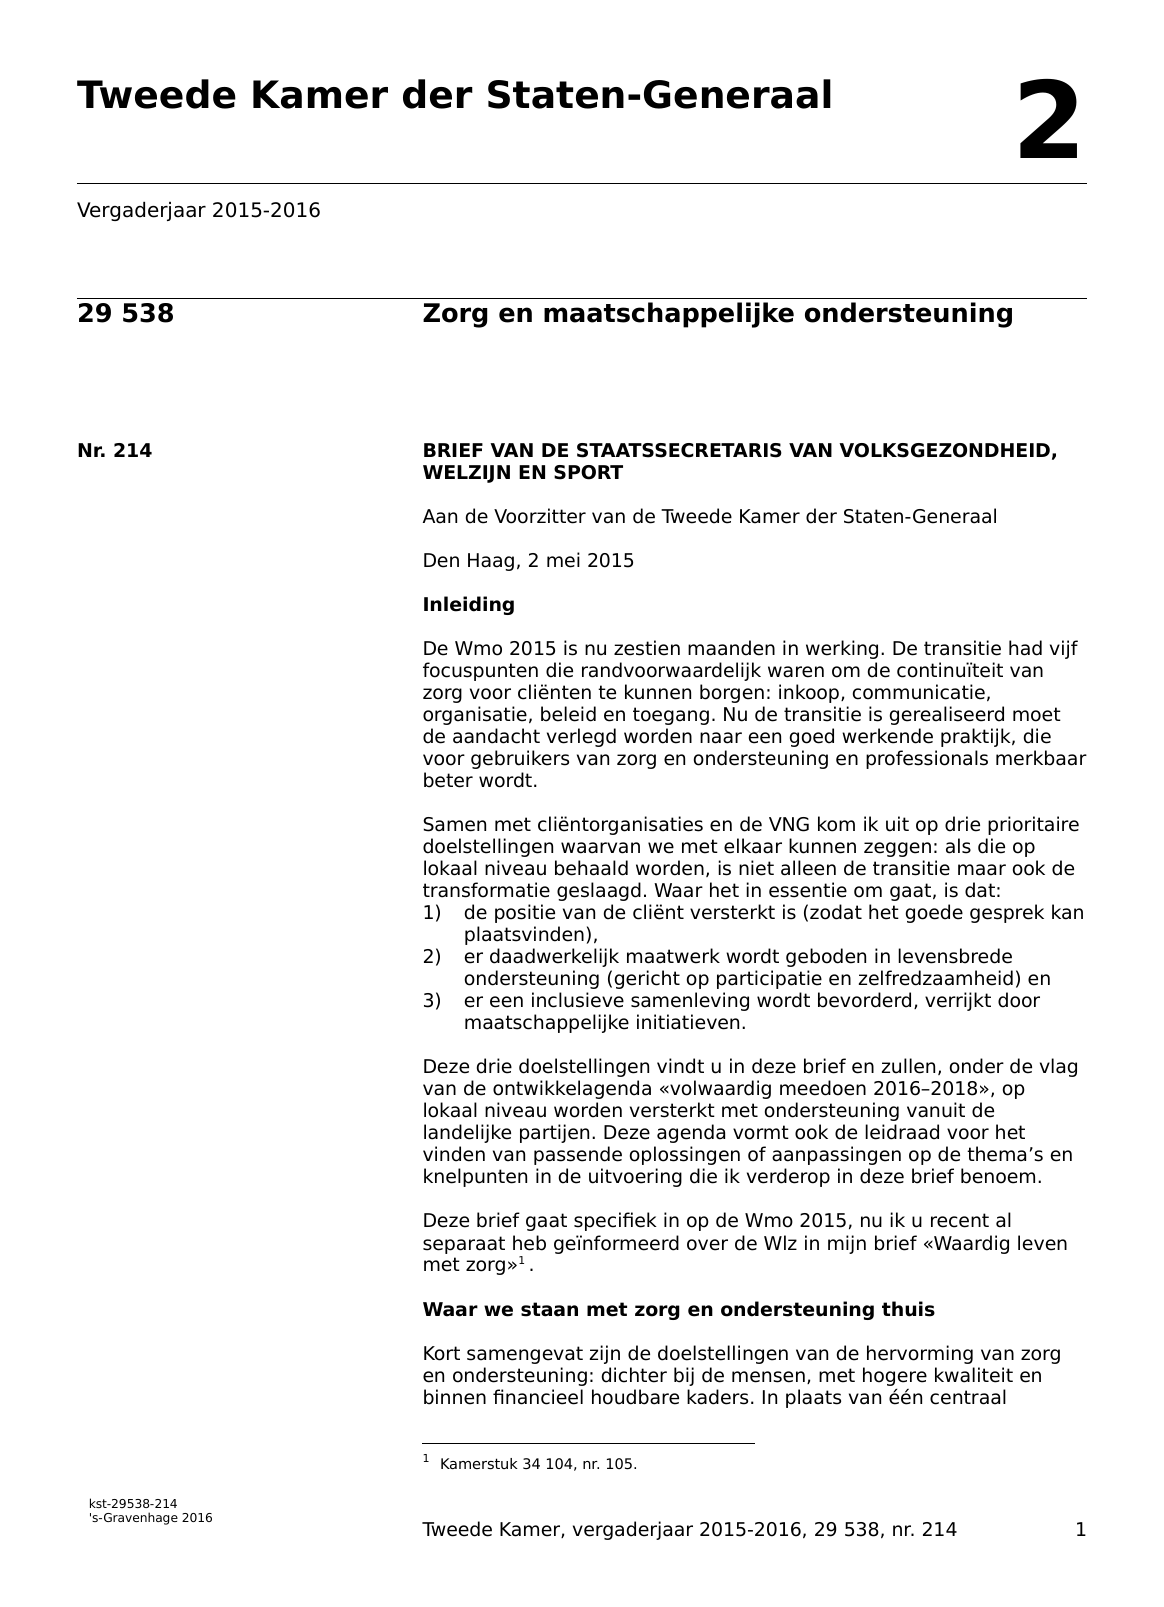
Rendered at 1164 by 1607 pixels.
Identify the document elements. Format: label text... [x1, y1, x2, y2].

text Den Haag, 2 mei 2015 [422, 550, 1087, 572]
text 1) de positie van de cliënt versterkt is (zodat het goede gesprek kan plaatsvinden), [422, 902, 1087, 946]
text 's-Gravenhage 2016 [88, 1511, 323, 1525]
table_cell Vergaderjaar 2015-2016 [77, 184, 1087, 298]
text Kort samengevat zijn de doelstellingen van de hervorming van zorg en ondersteuning: dichter bij de mensen, met hogere kwaliteit en binnen financieel houdbare kaders. In plaats van één centraal [422, 1343, 1087, 1409]
table_header 2 [886, 59, 1087, 183]
text De Wmo 2015 is nu zestien maanden in werking. De transitie had vijf focuspunten die randvoorwaardelijk waren om de continuïteit van zorg voor cliënten te kunnen borgen: inkoop, communicatie, organisatie, beleid en toegang. Nu de transitie is gerealiseerd moet de aandacht verlegd worden naar een goed werkende praktijk, die voor gebruikers van zorg en ondersteuning en professionals merkbaar beter wordt. [422, 638, 1087, 792]
text 3) er een inclusieve samenleving wordt bevorderd, verrijkt door maatschappelijke initiatieven. [422, 990, 1087, 1034]
table_header Tweede Kamer der Staten-Generaal [77, 59, 886, 183]
text Samen met cliëntorganisaties en de VNG kom ik uit op drie prioritaire doelstellingen waarvan we met elkaar kunnen zeggen: als die op lokaal niveau behaald worden, is niet alleen de transitie maar ook de transformatie geslaagd. Waar het in essentie om gaat, is dat: [422, 814, 1087, 902]
subtitle Nr. 214 BRIEF VAN DE STAATSSECRETARIS VAN VOLKSGEZONDHEID, WELZIJN EN SPORT [77, 440, 1087, 484]
subtitle Inleiding [422, 594, 1087, 616]
text kst-29538-214 [88, 1497, 323, 1511]
subtitle 29 538 Zorg en maatschappelijke ondersteuning [77, 299, 1087, 329]
text Deze brief gaat specifiek in op de Wmo 2015, nu ik u recent al separaat heb geïnformeerd over de Wlz in mijn brief «Waardig leven met zorg». [422, 1210, 1087, 1276]
text 2) er daadwerkelijk maatwerk wordt geboden in levensbrede ondersteuning (gericht op participatie en zelfredzaamheid) en [422, 946, 1087, 990]
text Kamerstuk 34 104, nr. 105. [422, 1452, 1087, 1474]
subtitle Waar we staan met zorg en ondersteuning thuis [422, 1298, 1087, 1321]
text Aan de Voorzitter van de Tweede Kamer der Staten-Generaal [422, 506, 1087, 528]
text Deze drie doelstellingen vindt u in deze brief en zullen, onder de vlag van de ontwikkelagenda «volwaardig meedoen 2016–2018», op lokaal niveau worden versterkt met ondersteuning vanuit de landelijke partijen. Deze agenda vormt ook de leidraad voor het vinden van passende oplossingen of aanpassingen op de thema’s en knelpunten in de uitvoering die ik verderop in deze brief benoem. [422, 1056, 1087, 1188]
